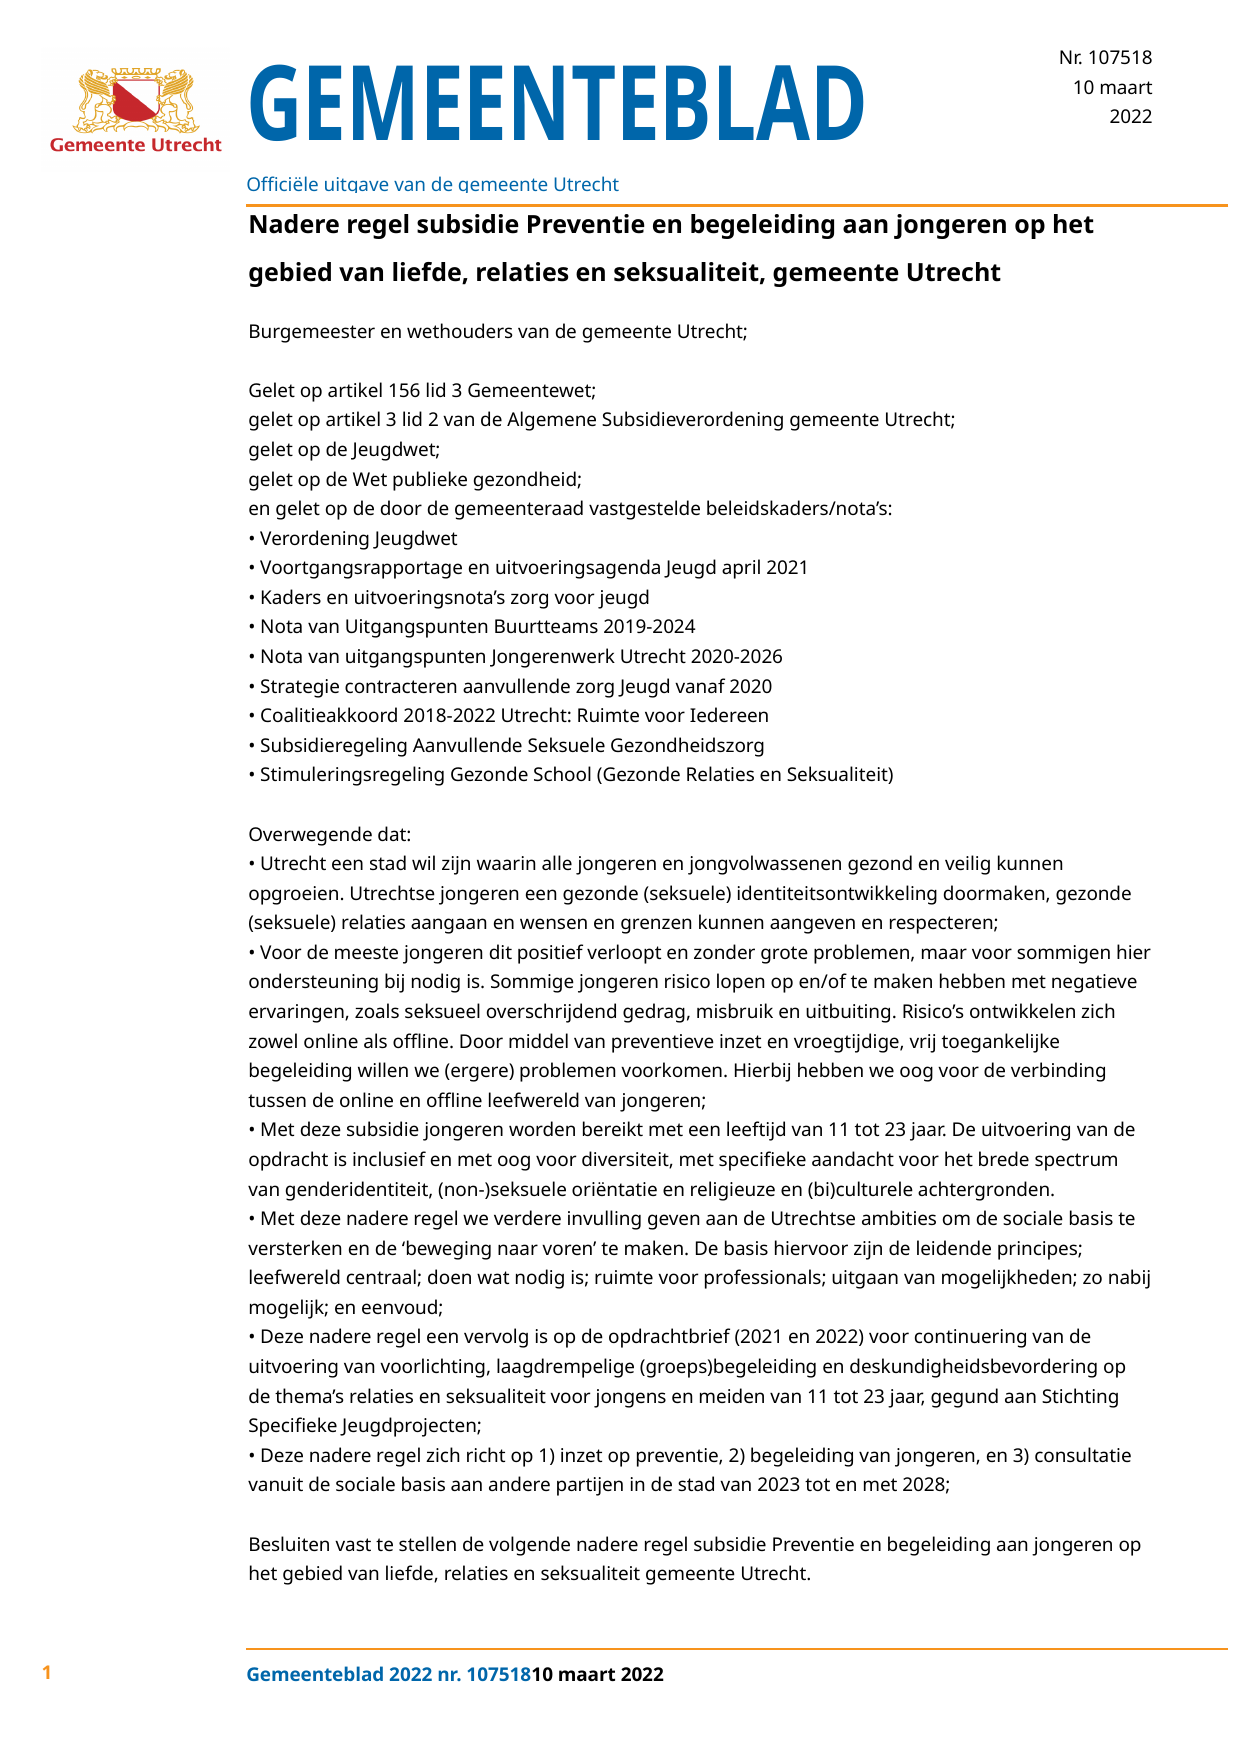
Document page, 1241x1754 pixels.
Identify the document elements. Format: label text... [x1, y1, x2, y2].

text • Deze nadere regel een vervolg is op de opdrachtbrief (2021 en 2022) voor continuering van de uitvoering van voorlichting, laagdrempelige (groeps)begeleiding en deskundigheidsbevordering op de thema’s relaties en seksualiteit voor jongens en meiden van 11 tot 23 jaar, gegund aan Stichting Specifieke Jeugdprojecten; [248, 1324, 1152, 1438]
text • Subsidieregeling Aanvullende Seksuele Gezondheidszorg [248, 732, 1152, 758]
text Nadere regel subsidie Preventie en begeleiding aan jongeren op het gebied van liefde, relaties en seksualiteit, gemeente Utrecht [248, 207, 1152, 288]
text • Voortgangsrapportage en uitvoeringsagenda Jeugd april 2021 [248, 554, 1152, 580]
text gelet op de Jeugdwet; [248, 436, 1152, 462]
text • Voor de meeste jongeren dit positief verloopt en zonder grote problemen, maar voor sommigen hier ondersteuning bij nodig is. Sommige jongeren risico lopen op en/of te maken hebben met negatieve ervaringen, zoals seksueel overschrijdend gedrag, misbruik en uitbuiting. Risico’s ontwikkelen zich zowel online als offline. Door middel van preventieve inzet en vroegtijdige, vrij toegankelijke begeleiding willen we (ergere) problemen voorkomen. Hierbij hebben we oog voor de verbinding tussen de online en offline leefwereld van jongeren; [248, 939, 1152, 1113]
text • Met deze nadere regel we verdere invulling geven aan de Utrechtse ambities om de sociale basis te versterken en de ‘beweging naar voren’ te maken. De basis hiervoor zijn de leidende principes; leefwereld centraal; doen wat nodig is; ruimte voor professionals; uitgaan van mogelijkheden; zo nabij mogelijk; en eenvoud; [248, 1205, 1152, 1320]
text gelet op artikel 3 lid 2 van de Algemene Subsidieverordening gemeente Utrecht; [248, 407, 1152, 432]
text • Met deze subsidie jongeren worden bereikt met een leeftijd van 11 tot 23 jaar. De uitvoering van de opdracht is inclusief en met oog voor diversiteit, met specifieke aandacht voor het brede spectrum van genderidentiteit, (non-)seksuele oriëntatie en religieuze en (bi)culturele achtergronden. [248, 1117, 1152, 1202]
text • Stimuleringsregeling Gezonde School (Gezonde Relaties en Seksualiteit) [248, 762, 1152, 787]
text Overwegende dat: [248, 821, 1152, 847]
text • Verordening Jeugdwet [248, 525, 1152, 551]
text Gelet op artikel 156 lid 3 Gemeentewet; [248, 377, 1152, 403]
text • Coalitieakkoord 2018-2022 Utrecht: Ruimte voor Iedereen [248, 702, 1152, 728]
text • Nota van uitgangspunten Jongerenwerk Utrecht 2020-2026 [248, 643, 1152, 669]
picture [41, 47, 231, 172]
text • Kaders en uitvoeringsnota’s zorg voor jeugd [248, 584, 1152, 610]
text en gelet op de door de gemeenteraad vastgestelde beleidskaders/nota’s: [248, 495, 1152, 521]
text Besluiten vast te stellen de volgende nadere regel subsidie Preventie en begeleiding aan jongeren op het gebied van liefde, relaties en seksualiteit gemeente Utrecht. [248, 1531, 1152, 1586]
text • Deze nadere regel zich richt op 1) inzet op preventie, 2) begeleiding van jongeren, en 3) consultatie vanuit de sociale basis aan andere partijen in de stad van 2023 tot en met 2028; [248, 1442, 1152, 1497]
text • Utrecht een stad wil zijn waarin alle jongeren en jongvolwassenen gezond en veilig kunnen opgroeien. Utrechtse jongeren een gezonde (seksuele) identiteitsontwikkeling doormaken, gezonde (seksuele) relaties aangaan en wensen en grenzen kunnen aangeven en respecteren; [248, 850, 1152, 935]
text Burgemeester en wethouders van de gemeente Utrecht; [248, 318, 1152, 344]
text gelet op de Wet publieke gezondheid; [248, 466, 1152, 492]
text • Nota van Uitgangspunten Buurtteams 2019-2024 [248, 614, 1152, 639]
text • Strategie contracteren aanvullende zorg Jeugd vanaf 2020 [248, 673, 1152, 699]
